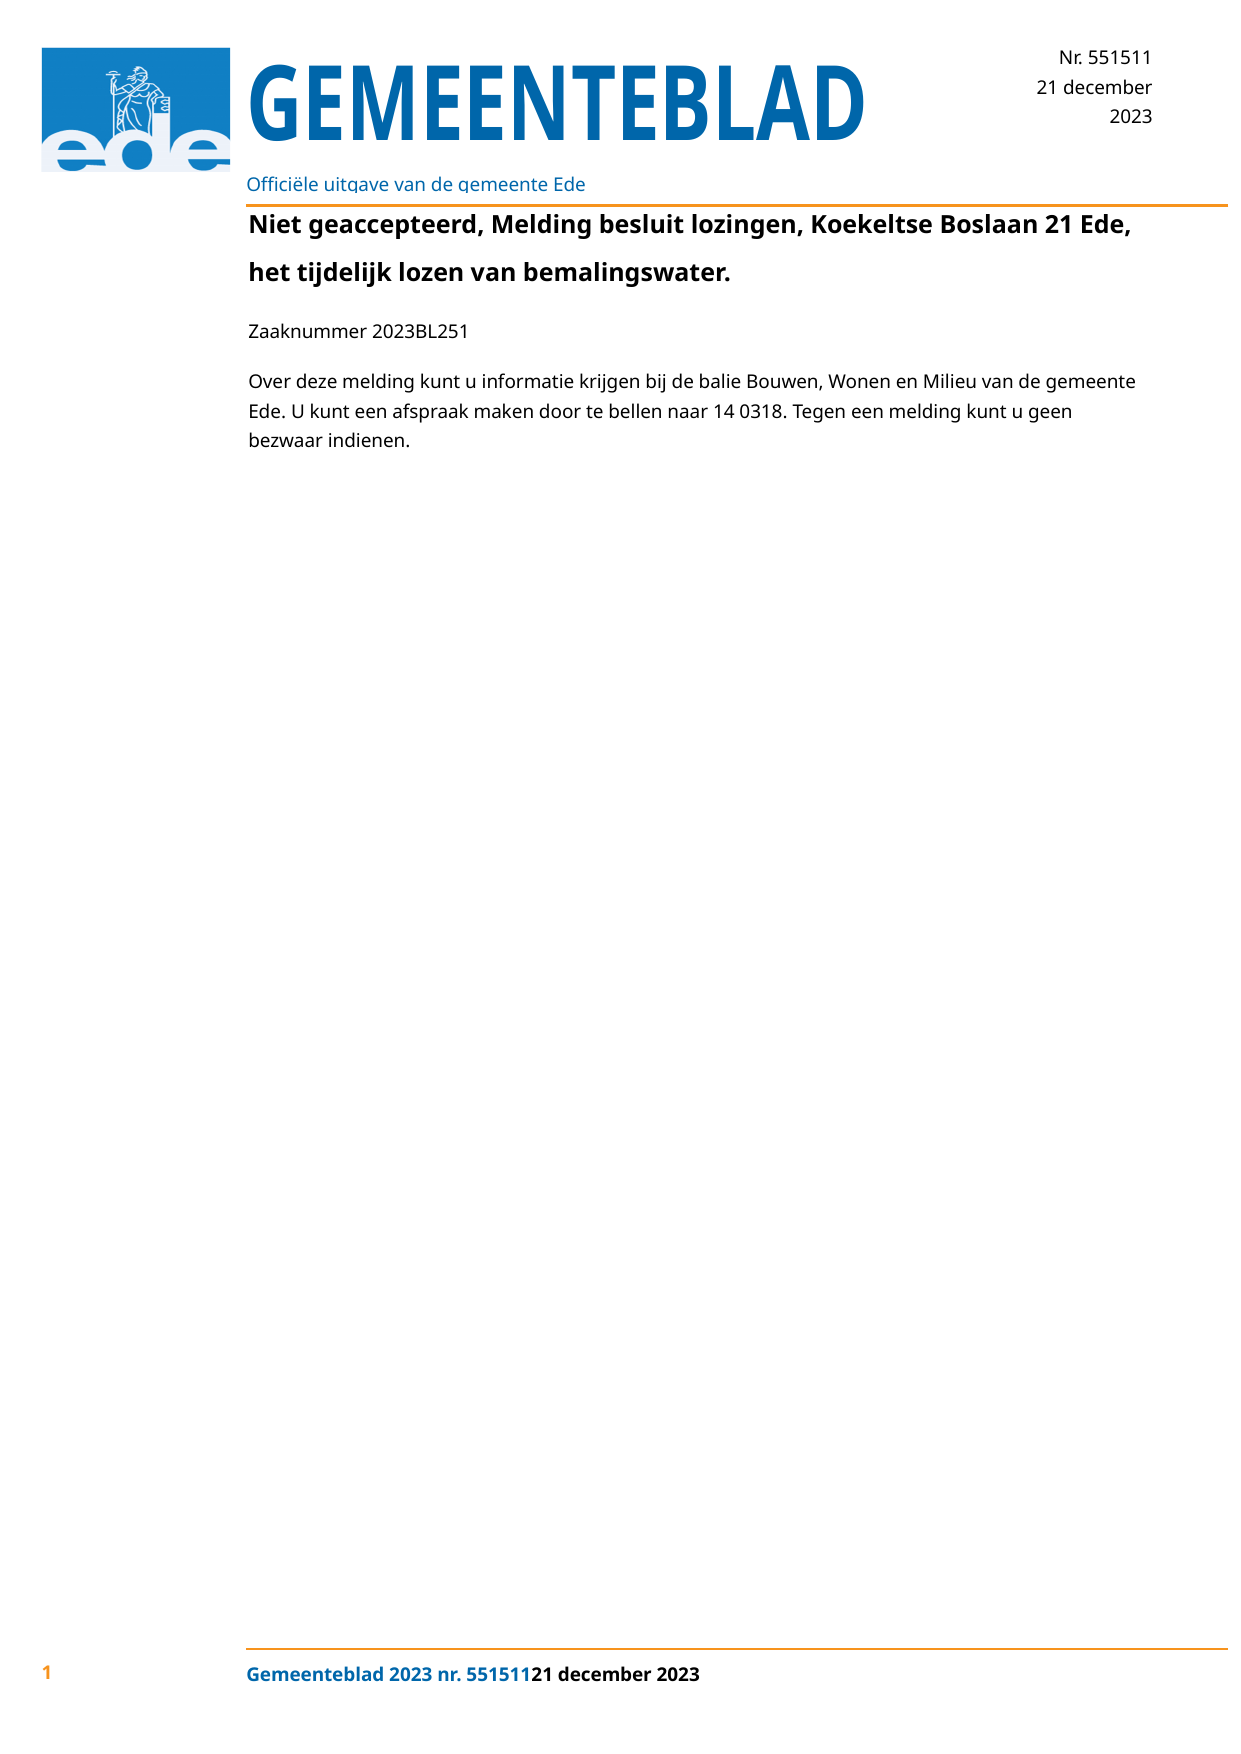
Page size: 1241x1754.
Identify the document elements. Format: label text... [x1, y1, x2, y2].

text Niet geaccepteerd, Melding besluit lozingen, Koekeltse Boslaan 21 Ede, het tijdelijk lozen van bemalingswater. [248, 207, 1152, 288]
picture [41, 47, 231, 172]
text Over deze melding kunt u informatie krijgen bij de balie Bouwen, Wonen en Milieu van de gemeente Ede. U kunt een afspraak maken door te bellen naar 14 0318. Tegen een melding kunt u geen bezwaar indienen. [248, 368, 1152, 453]
text Zaaknummer 2023BL251 [248, 318, 1152, 344]
